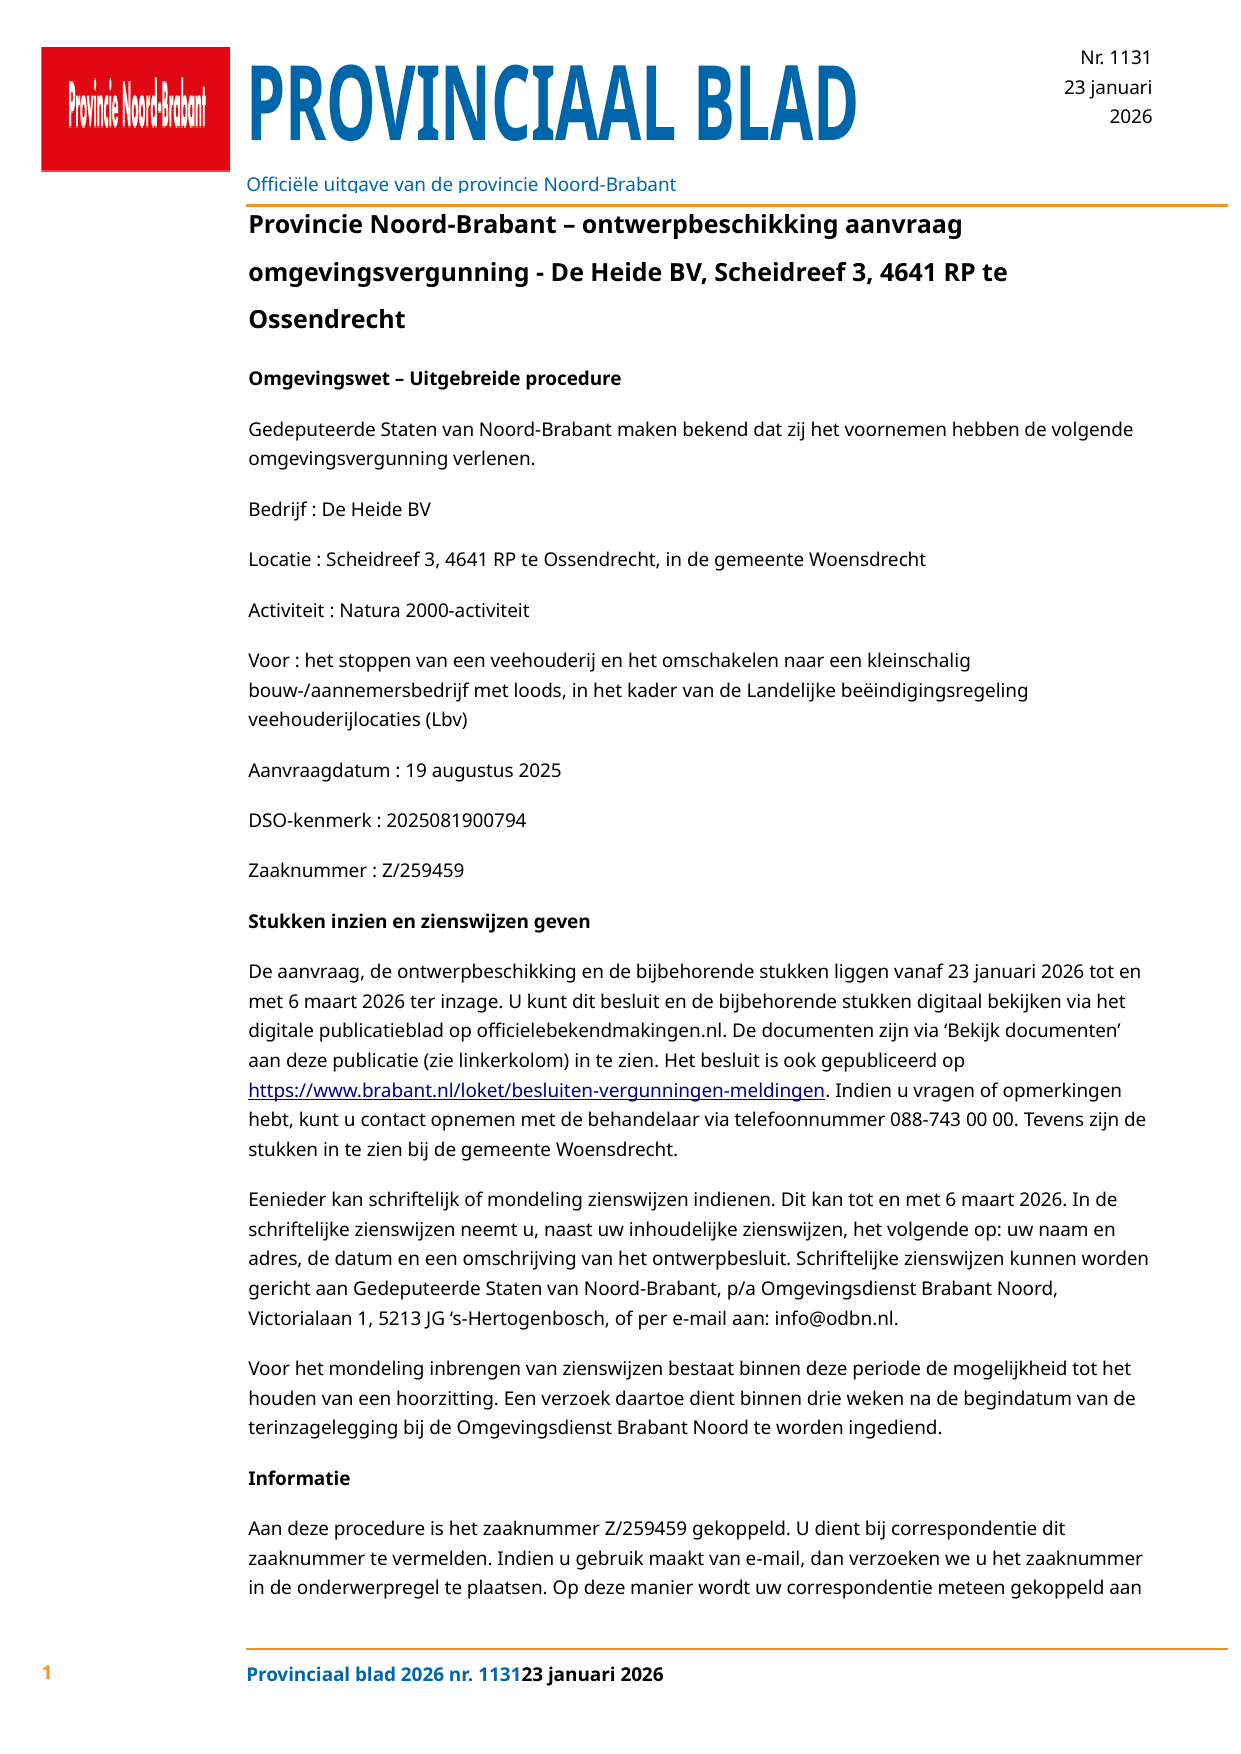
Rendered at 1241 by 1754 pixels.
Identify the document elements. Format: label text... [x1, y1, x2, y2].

text De aanvraag, de ontwerpbeschikking en de bijbehorende stukken liggen vanaf 23 januari 2026 tot en met 6 maart 2026 ter inzage. U kunt dit besluit en de bijbehorende stukken digitaal bekijken via het digitale publicatieblad op officielebekendmakingen.nl. De documenten zijn via ‘Bekijk documenten’ aan deze publicatie (zie linkerkolom) in te zien. Het besluit is ook gepubliceerd op https://www.brabant.nl/loket/besluiten-vergunningen-meldingen. Indien u vragen of opmerkingen hebt, kunt u contact opnemen met de behandelaar via telefoonnummer 088-743 00 00. Tevens zijn de stukken in te zien bij de gemeente Woensdrecht. [248, 958, 1152, 1162]
text Zaaknummer : Z/259459 [248, 858, 1152, 883]
text Voor : het stoppen van een veehouderij en het omschakelen naar een kleinschalig bouw-/aannemersbedrijf met loods, in het kader van de Landelijke beëindigingsregeling veehouderijlocaties (Lbv) [248, 647, 1152, 732]
text Aan deze procedure is het zaaknummer Z/259459 gekoppeld. U dient bij correspondentie dit zaaknummer te vermelden. Indien u gebruik maakt van e-mail, dan verzoeken we u het zaaknummer in de onderwerpregel te plaatsen. Op deze manier wordt uw correspondentie meteen gekoppeld aan [248, 1515, 1152, 1600]
text Stukken inzien en zienswijzen geven [248, 908, 1152, 934]
text Provincie Noord-Brabant – ontwerpbeschikking aanvraag omgevingsvergunning - De Heide BV, Scheidreef 3, 4641 RP te Ossendrecht [248, 207, 1152, 336]
text Aanvraagdatum : 19 augustus 2025 [248, 757, 1152, 782]
text Bedrijf : De Heide BV [248, 496, 1152, 522]
text Voor het mondeling inbrengen van zienswijzen bestaat binnen deze periode de mogelijkheid tot het houden van een hoorzitting. Een verzoek daartoe dient binnen drie weken na de begindatum van de terinzagelegging bij de Omgevingsdienst Brabant Noord te worden ingediend. [248, 1355, 1152, 1440]
text Omgevingswet – Uitgebreide procedure [248, 366, 1152, 391]
text DSO-kenmerk : 2025081900794 [248, 807, 1152, 833]
text Activiteit : Natura 2000-activiteit [248, 597, 1152, 622]
text Eenieder kan schriftelijk of mondeling zienswijzen indienen. Dit kan tot en met 6 maart 2026. In de schriftelijke zienswijzen neemt u, naast uw inhoudelijke zienswijzen, het volgende op: uw naam en adres, de datum en een omschrijving van het ontwerpbesluit. Schriftelijke zienswijzen kunnen worden gericht aan Gedeputeerde Staten van Noord-Brabant, p/a Omgevingsdienst Brabant Noord, Victorialaan 1, 5213 JG ‘s-Hertogenbosch, of per e-mail aan: info@odbn.nl. [248, 1186, 1152, 1330]
text Informatie [248, 1465, 1152, 1490]
text Gedeputeerde Staten van Noord-Brabant maken bekend dat zij het voornemen hebben de volgende omgevingsvergunning verlenen. [248, 416, 1152, 471]
picture [41, 47, 231, 172]
text Locatie : Scheidreef 3, 4641 RP te Ossendrecht, in de gemeente Woensdrecht [248, 546, 1152, 572]
